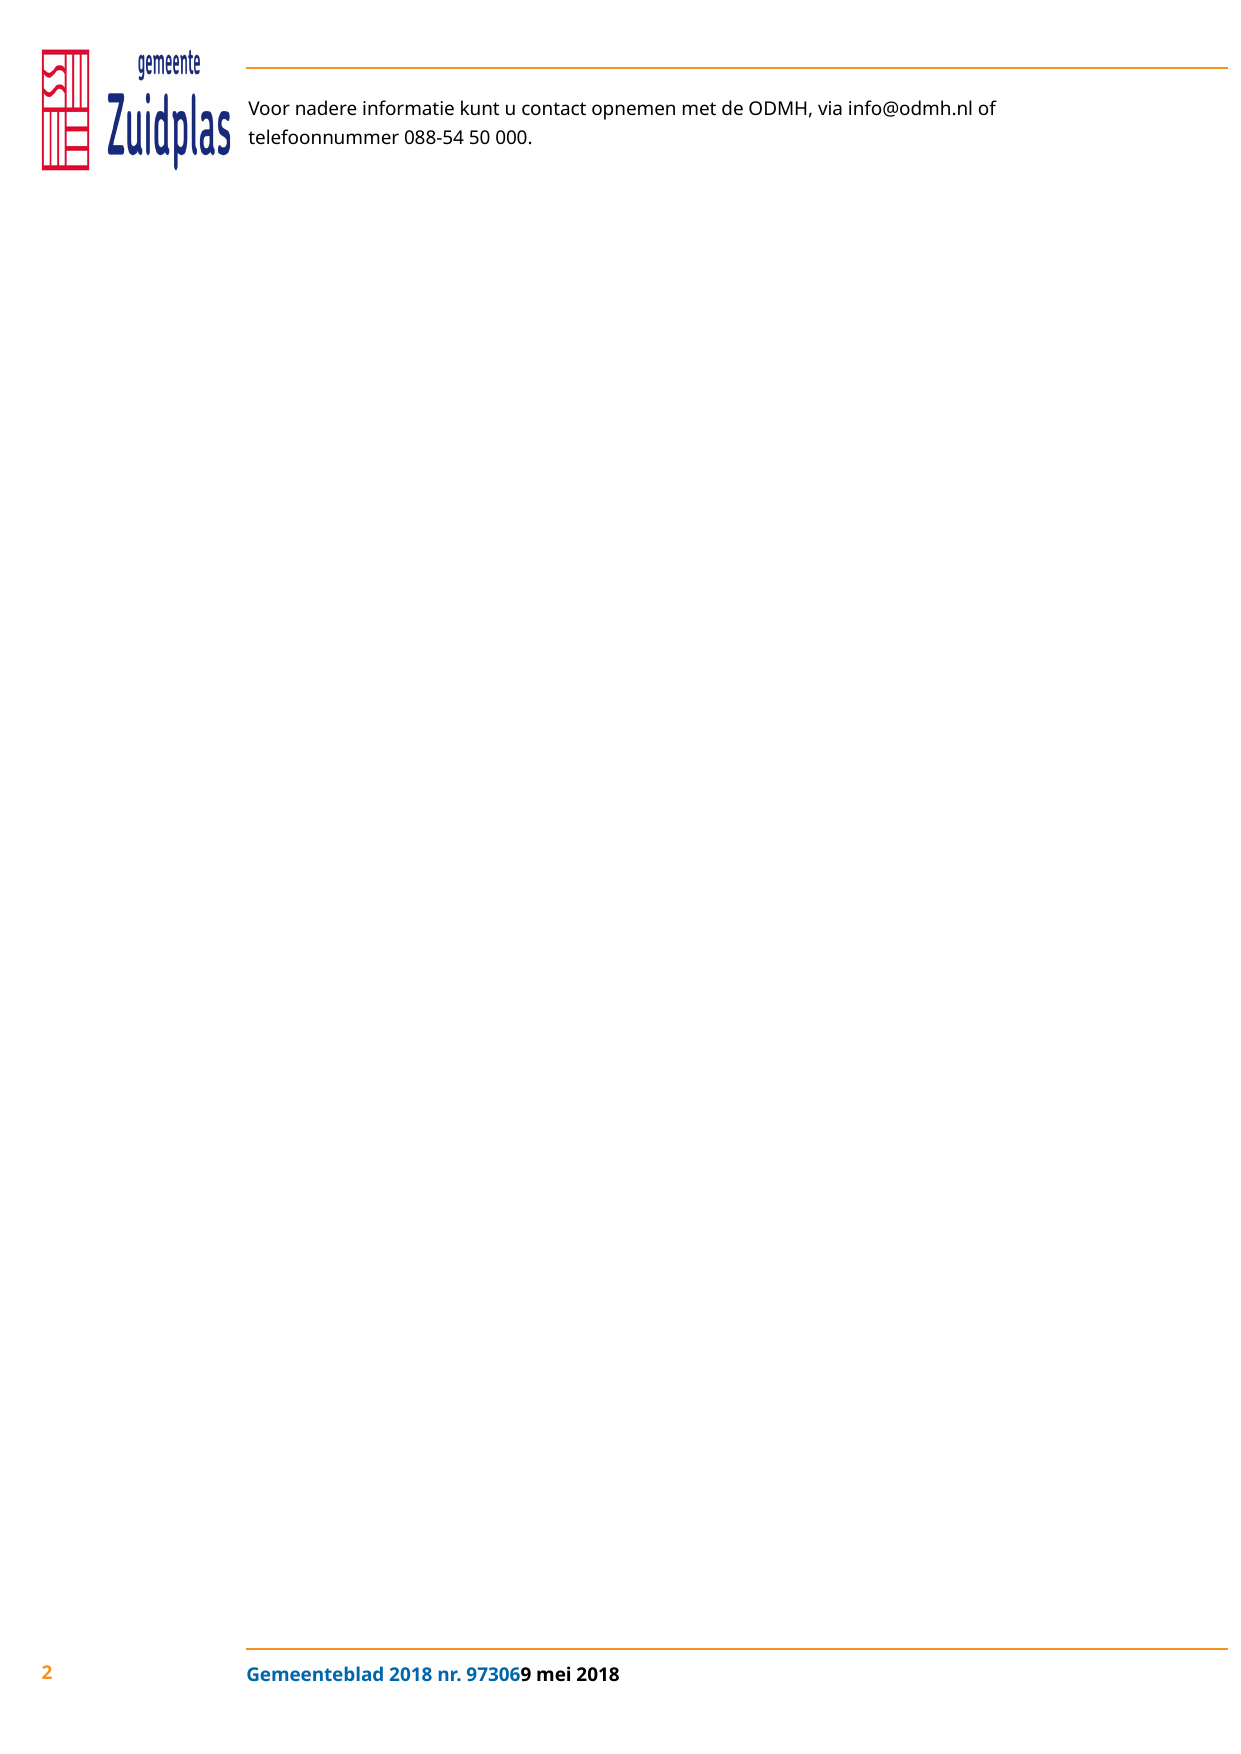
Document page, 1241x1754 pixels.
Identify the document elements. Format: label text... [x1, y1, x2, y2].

text Voor nadere informatie kunt u contact opnemen met de ODMH, via info@odmh.nl of telefoonnummer 088-54 50 000. [248, 95, 1152, 150]
picture [41, 47, 231, 172]
